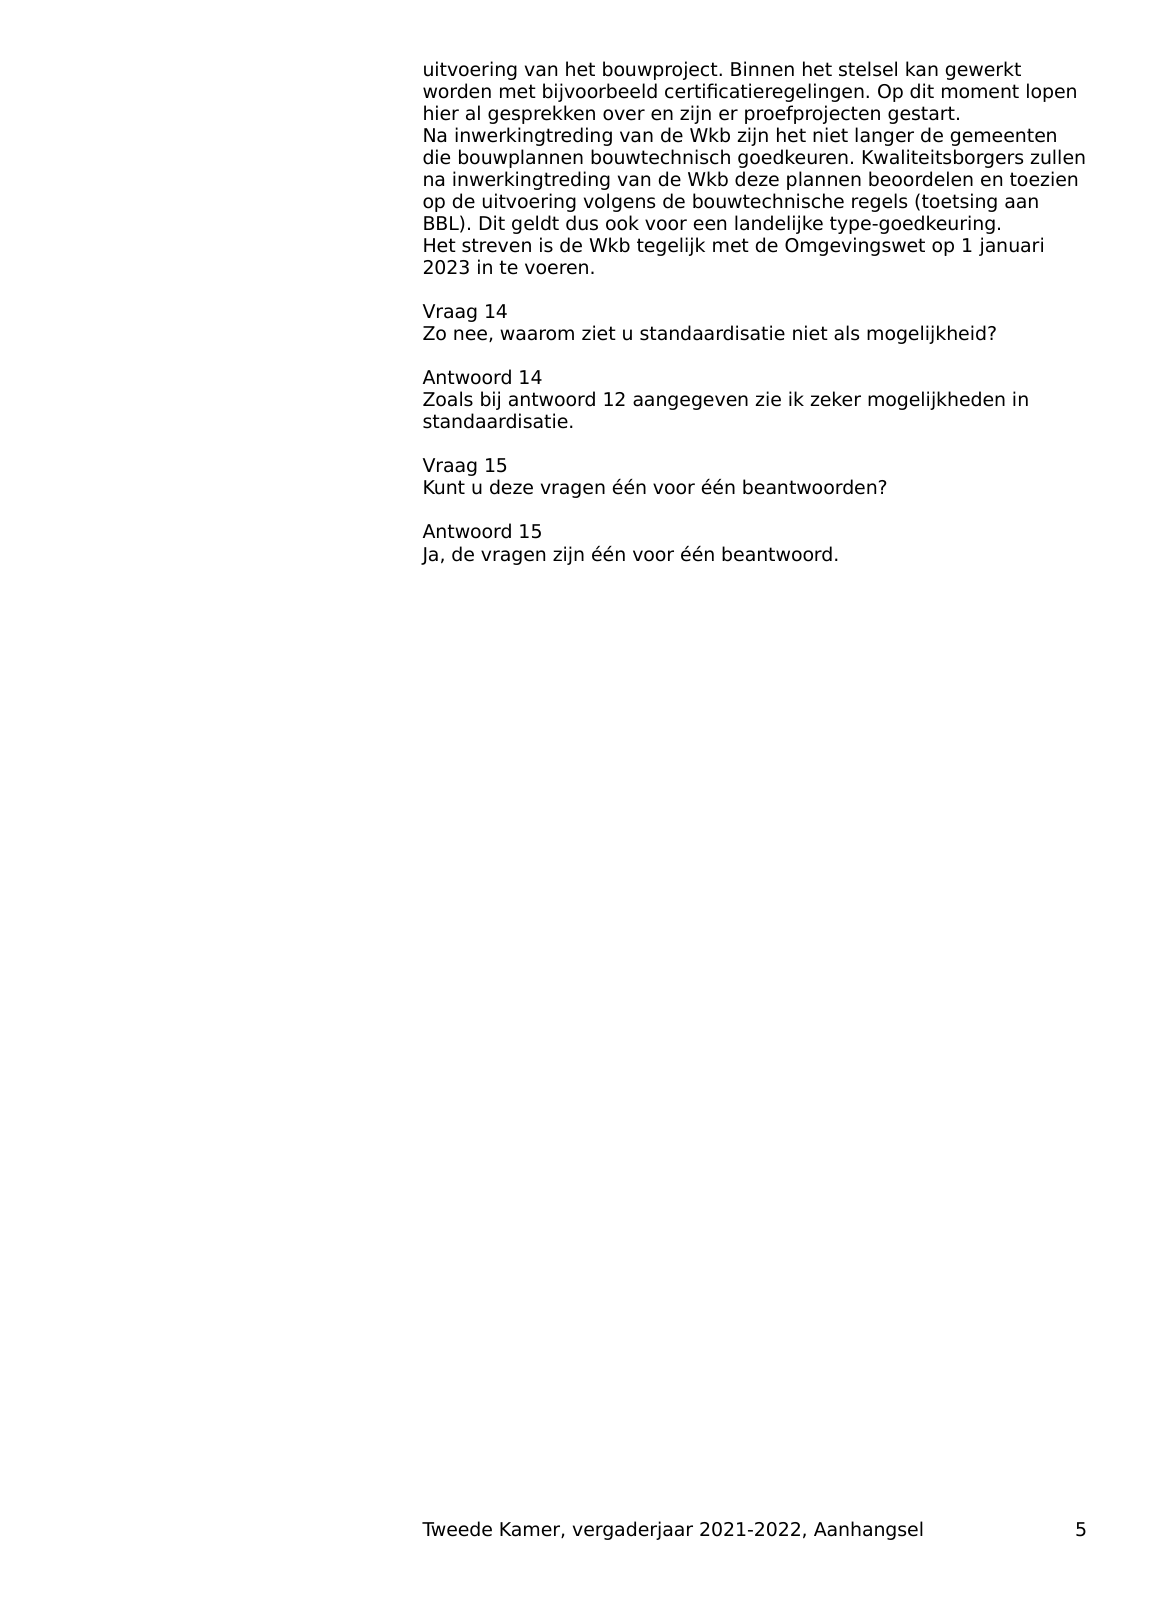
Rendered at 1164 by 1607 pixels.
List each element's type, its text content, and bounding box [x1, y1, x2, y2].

text Zo nee, waarom ziet u standaardisatie niet als mogelijkheid? [422, 323, 1087, 345]
text Kunt u deze vragen één voor één beantwoorden? [422, 477, 1087, 499]
text Na inwerkingtreding van de Wkb zijn het niet langer de gemeenten die bouwplannen bouwtechnisch goedkeuren. Kwaliteitsborgers zullen na inwerkingtreding van de Wkb deze plannen beoordelen en toezien op de uitvoering volgens de bouwtechnische regels (toetsing aan BBL). Dit geldt dus ook voor een landelijke type-goedkeuring. [422, 125, 1087, 235]
text Zoals bij antwoord 12 aangegeven zie ik zeker mogelijkheden in standaardisatie. [422, 389, 1087, 433]
text Antwoord 15 [422, 521, 1087, 543]
text Het streven is de Wkb tegelijk met de Omgevingswet op 1 januari 2023 in te voeren. [422, 235, 1087, 279]
text Antwoord 14 [422, 367, 1087, 389]
text uitvoering van het bouwproject. Binnen het stelsel kan gewerkt worden met bijvoorbeeld certificatieregelingen. Op dit moment lopen hier al gesprekken over en zijn er proefprojecten gestart. [422, 59, 1087, 125]
text Vraag 14 [422, 301, 1087, 323]
text Ja, de vragen zijn één voor één beantwoord. [422, 543, 1087, 565]
text Vraag 15 [422, 455, 1087, 477]
